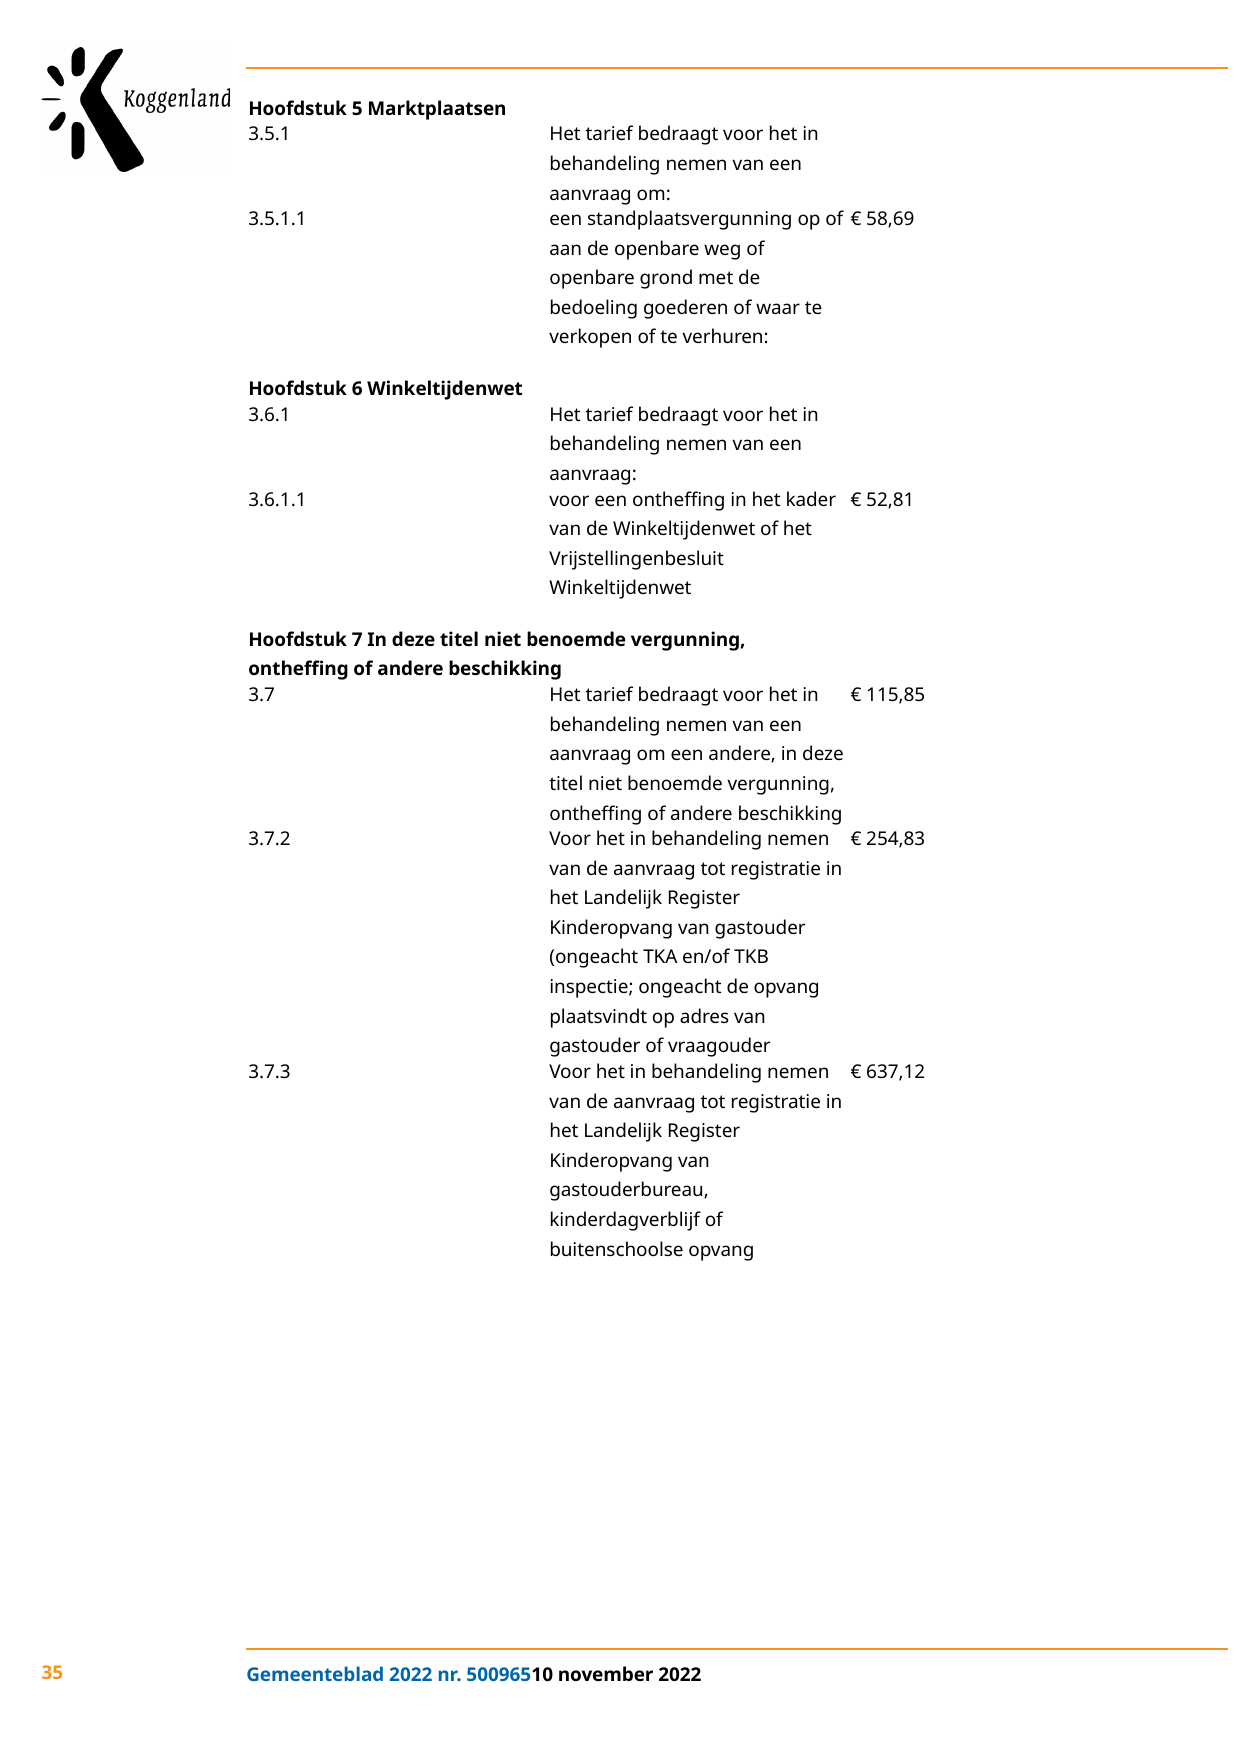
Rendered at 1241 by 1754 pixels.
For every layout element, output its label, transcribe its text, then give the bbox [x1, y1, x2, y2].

table_cell [850, 95, 1152, 121]
table_cell [549, 600, 850, 626]
table_cell 3.6.1.1 [248, 486, 549, 600]
table_cell [850, 626, 1152, 681]
table_cell [850, 350, 1152, 375]
table_cell € 115,85 [850, 681, 1152, 825]
table_cell 3.7.3 [248, 1058, 549, 1261]
table_cell Voor het in behandeling nemen van de aanvraag tot registratie in het Landelijk Register Kinderopvang van gastouderbureau, kinderdagverblijf of buitenschoolse opvang [549, 1058, 850, 1261]
table_cell € 58,69 [850, 205, 1152, 349]
table_cell [850, 121, 1152, 205]
table_cell € 52,81 [850, 486, 1152, 600]
table_cell Hoofdstuk 5 Marktplaatsen [248, 95, 850, 121]
table_cell 3.6.1 [248, 401, 549, 486]
table_cell een standplaatsvergunning op of aan de openbare weg of openbare grond met de bedoeling goederen of waar te verkopen of te verhuren: [549, 205, 850, 349]
table_cell voor een ontheffing in het kader van de Winkeltijdenwet of het Vrijstellingenbesluit Winkeltijdenwet [549, 486, 850, 600]
table_cell Hoofdstuk 6 Winkeltijdenwet [248, 375, 850, 401]
table_cell 3.5.1.1 [248, 205, 549, 349]
table_cell [248, 350, 549, 375]
table_cell [850, 600, 1152, 626]
table_cell [248, 600, 549, 626]
picture [41, 47, 231, 172]
table_cell Het tarief bedraagt voor het in behandeling nemen van een aanvraag om: [549, 121, 850, 205]
table_cell € 637,12 [850, 1058, 1152, 1261]
table_cell € 254,83 [850, 825, 1152, 1058]
table_cell Voor het in behandeling nemen van de aanvraag tot registratie in het Landelijk Register Kinderopvang van gastouder (ongeacht TKA en/of TKB inspectie; ongeacht de opvang plaatsvindt op adres van gastouder of vraagouder [549, 825, 850, 1058]
table_cell Hoofdstuk 7 In deze titel niet benoemde vergunning, ontheffing of andere beschikking [248, 626, 850, 681]
table_cell 3.5.1 [248, 121, 549, 205]
table_cell [850, 401, 1152, 486]
table_cell 3.7.2 [248, 825, 549, 1058]
table_cell [850, 375, 1152, 401]
table_cell Het tarief bedraagt voor het in behandeling nemen van een aanvraag om een andere, in deze titel niet benoemde vergunning, ontheffing of andere beschikking [549, 681, 850, 825]
table_cell Het tarief bedraagt voor het in behandeling nemen van een aanvraag: [549, 401, 850, 486]
table_cell [549, 350, 850, 375]
table_cell 3.7 [248, 681, 549, 825]
